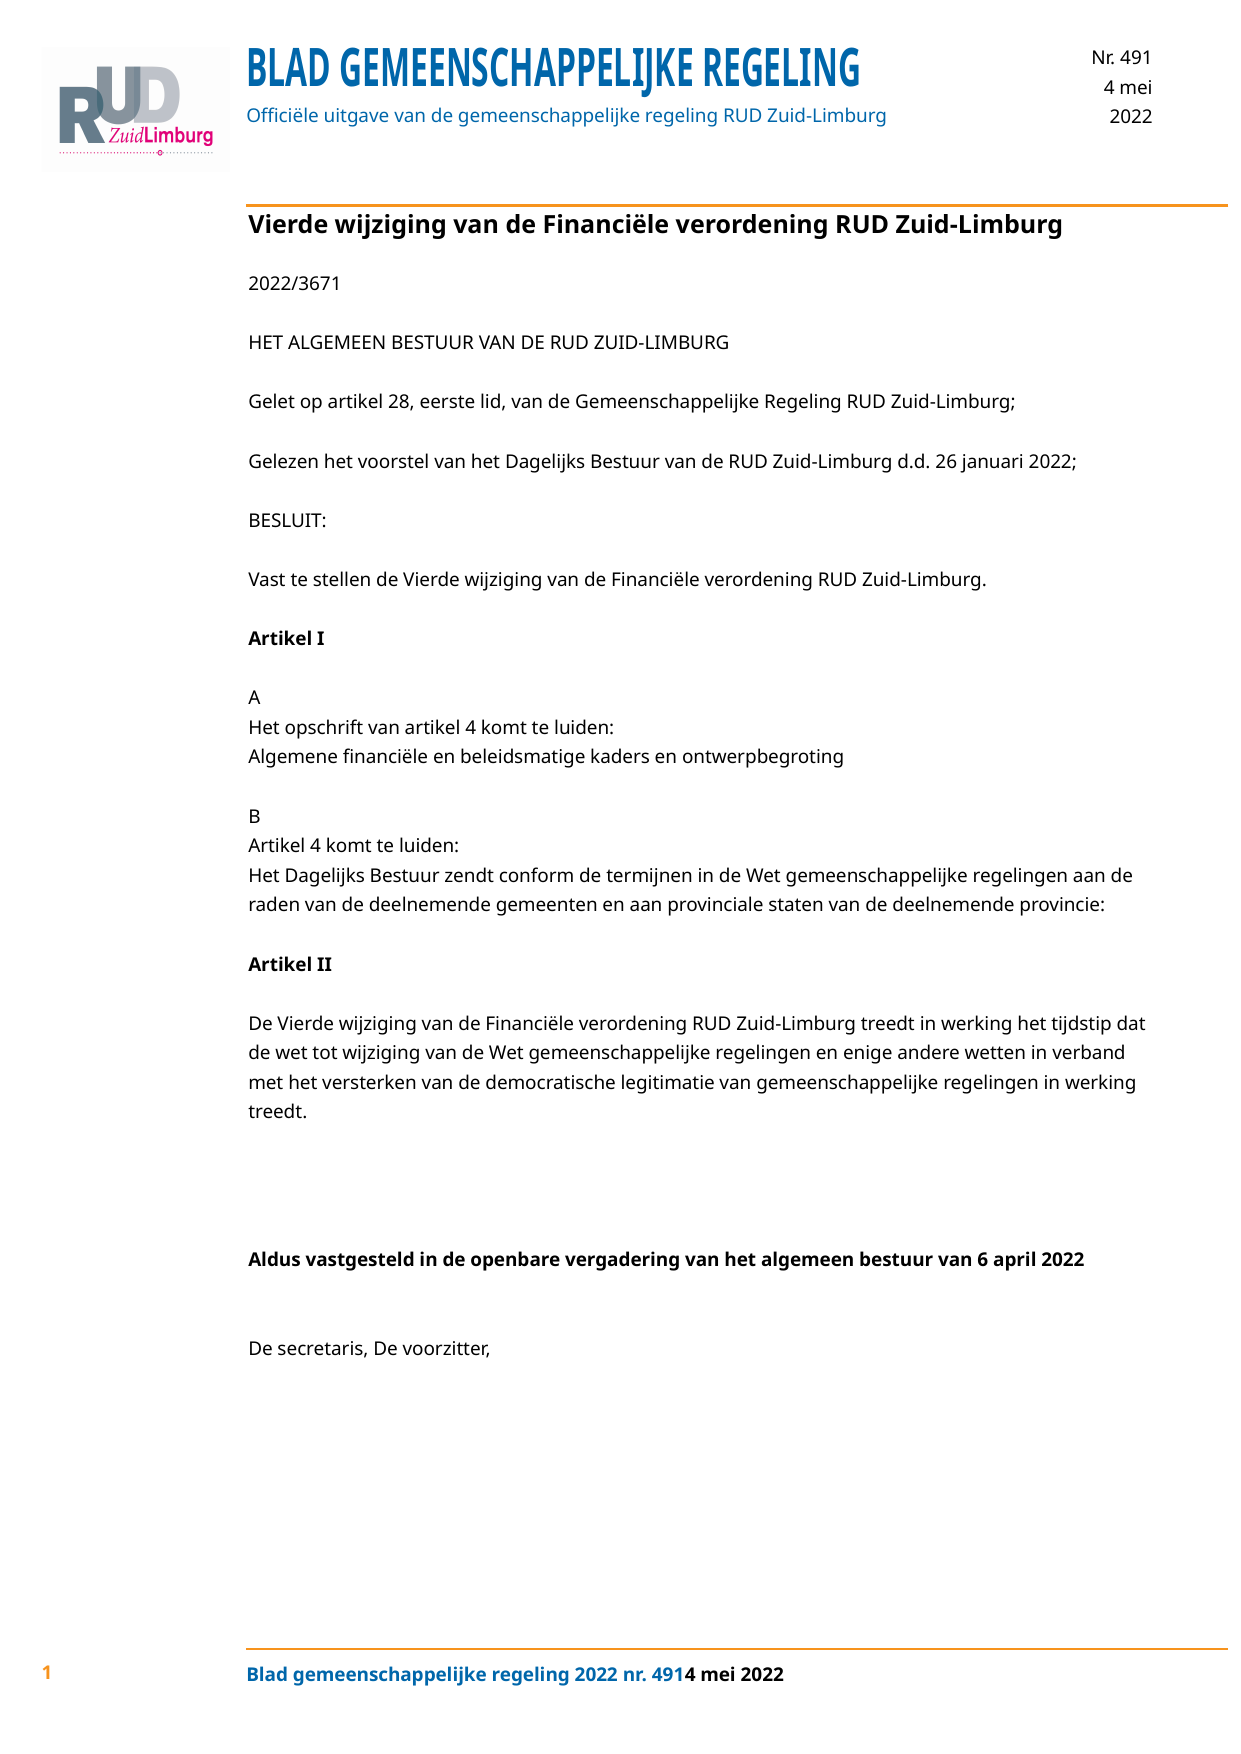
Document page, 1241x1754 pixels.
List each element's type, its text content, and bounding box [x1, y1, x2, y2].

text Algemene financiële en beleidsmatige kaders en ontwerpbegroting [248, 744, 1152, 769]
text Vast te stellen de Vierde wijziging van de Financiële verordening RUD Zuid-Limburg. [248, 566, 1152, 592]
text De secretaris, De voorzitter, [248, 1335, 1152, 1361]
text Artikel I [248, 625, 1152, 651]
text Gelezen het voorstel van het Dagelijks Bestuur van de RUD Zuid-Limburg d.d. 26 januari 2022; [248, 448, 1152, 473]
text Artikel II [248, 951, 1152, 976]
text Het opschrift van artikel 4 komt te luiden: [248, 714, 1152, 740]
text Artikel 4 komt te luiden: [248, 832, 1152, 858]
text A [248, 684, 1152, 710]
text 2022/3671 [248, 270, 1152, 296]
text Vierde wijziging van de Financiële verordening RUD Zuid-Limburg [248, 207, 1152, 241]
text HET ALGEMEEN BESTUUR VAN DE RUD ZUID-LIMBURG [248, 329, 1152, 355]
text Gelet op artikel 28, eerste lid, van de Gemeenschappelijke Regeling RUD Zuid-Limburg; [248, 389, 1152, 414]
text De Vierde wijziging van de Financiële verordening RUD Zuid-Limburg treedt in werking het tijdstip dat de wet tot wijziging van de Wet gemeenschappelijke regelingen en enige andere wetten in verband met het versterken van de democratische legitimatie van gemeenschappelijke regelingen in werking treedt. [248, 1010, 1152, 1124]
text Aldus vastgesteld in de openbare vergadering van het algemeen bestuur van 6 april 2022 [248, 1247, 1152, 1272]
picture [41, 47, 231, 172]
text BESLUIT: [248, 507, 1152, 533]
text B [248, 803, 1152, 828]
text Het Dagelijks Bestuur zendt conform de termijnen in de Wet gemeenschappelijke regelingen aan de raden van de deelnemende gemeenten en aan provinciale staten van de deelnemende provincie: [248, 862, 1152, 917]
